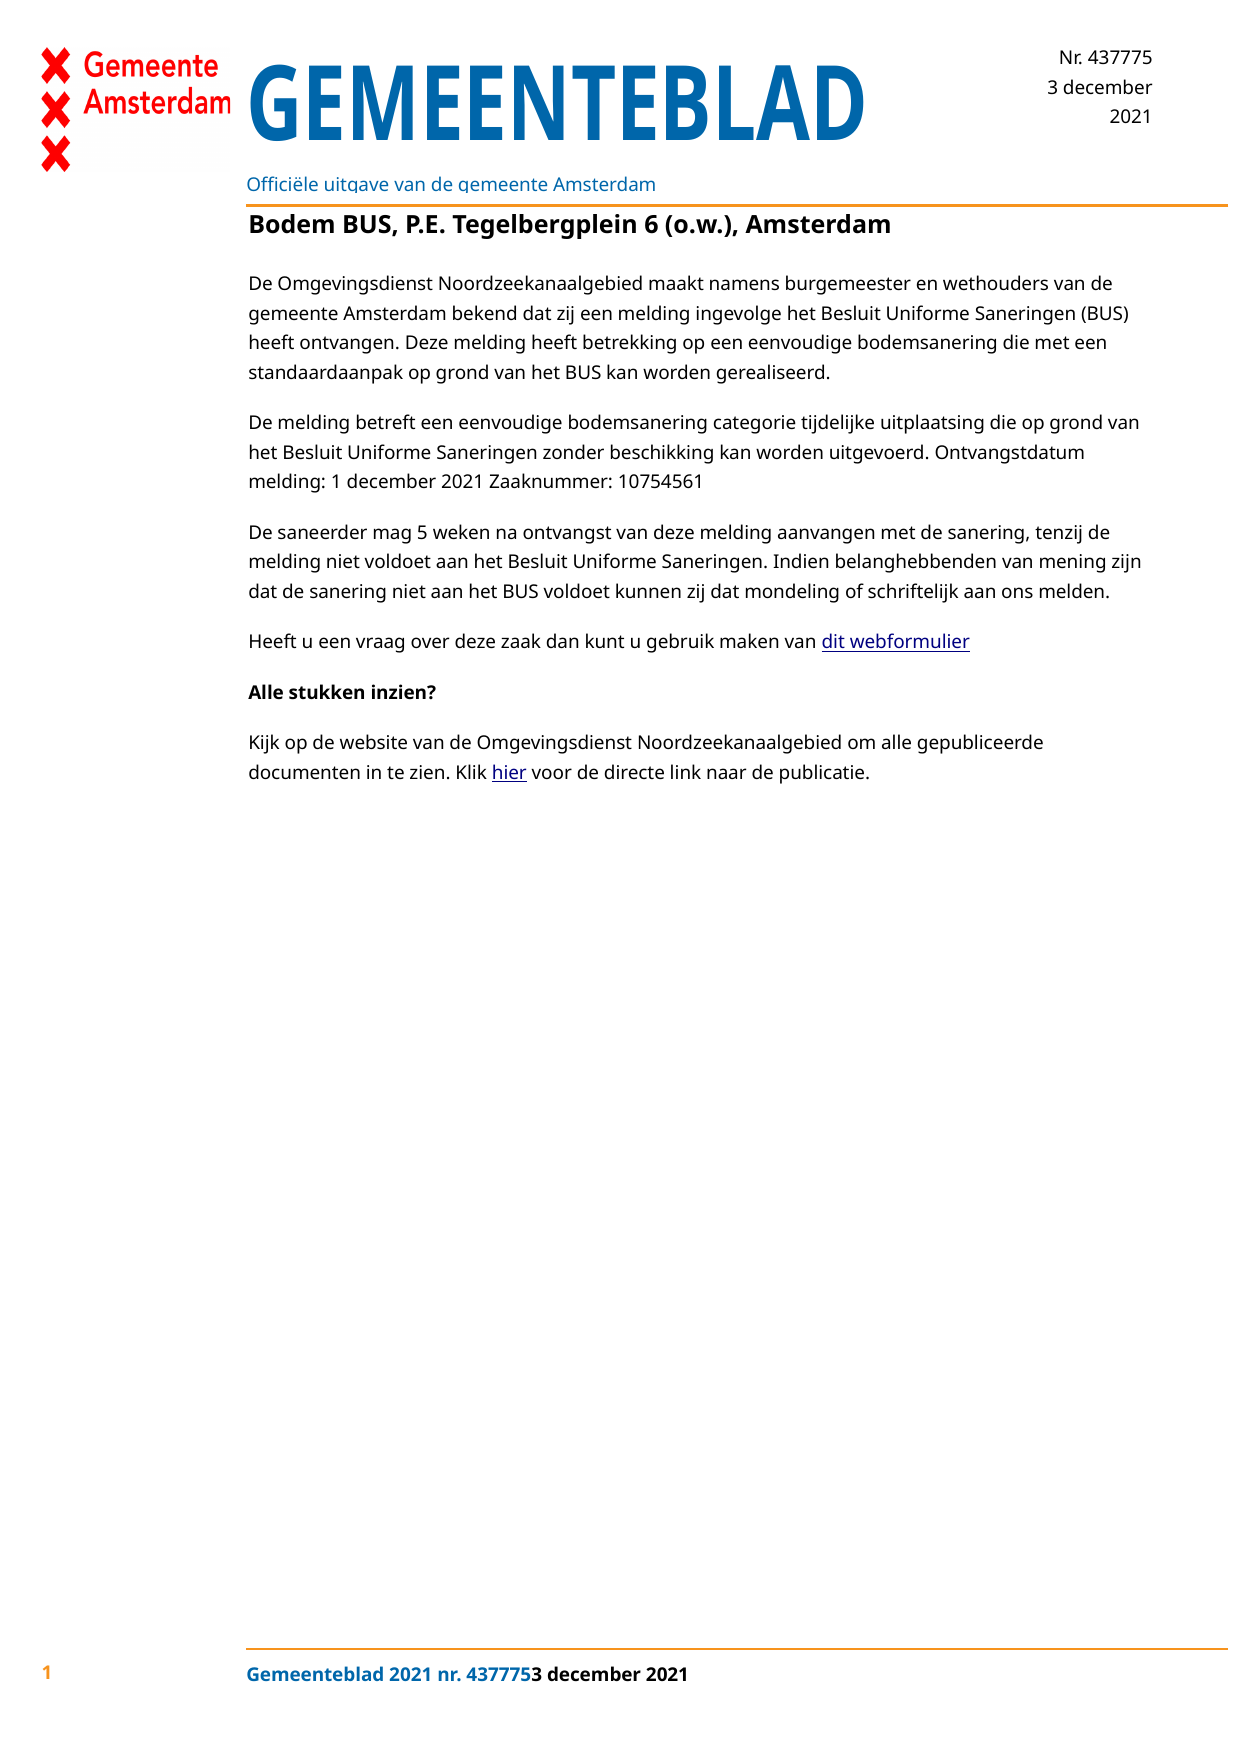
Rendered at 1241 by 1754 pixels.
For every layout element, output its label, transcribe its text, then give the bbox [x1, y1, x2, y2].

text De melding betreft een eenvoudige bodemsanering categorie tijdelijke uitplaatsing die op grond van het Besluit Uniforme Saneringen zonder beschikking kan worden uitgevoerd. Ontvangstdatum melding: 1 december 2021 Zaaknummer: 10754561 [248, 409, 1152, 494]
text Heeft u een vraag over deze zaak dan kunt u gebruik maken van dit webformulier [248, 629, 1152, 654]
text Alle stukken inzien? [248, 679, 1152, 705]
text De Omgevingsdienst Noordzeekanaalgebied maakt namens burgemeester en wethouders van de gemeente Amsterdam bekend dat zij een melding ingevolge het Besluit Uniforme Saneringen (BUS) heeft ontvangen. Deze melding heeft betrekking op een eenvoudige bodemsanering die met een standaardaanpak op grond van het BUS kan worden gerealiseerd. [248, 270, 1152, 385]
text De saneerder mag 5 weken na ontvangst van deze melding aanvangen met de sanering, tenzij de melding niet voldoet aan het Besluit Uniforme Saneringen. Indien belanghebbenden van mening zijn dat de sanering niet aan het BUS voldoet kunnen zij dat mondeling of schriftelijk aan ons melden. [248, 519, 1152, 604]
text Kijk op de website van de Omgevingsdienst Noordzeekanaalgebied om alle gepubliceerde documenten in te zien. Klik hier voor de directe link naar de publicatie. [248, 729, 1152, 785]
text Bodem BUS, P.E. Tegelbergplein 6 (o.w.), Amsterdam [248, 207, 1152, 241]
picture [41, 47, 231, 172]
